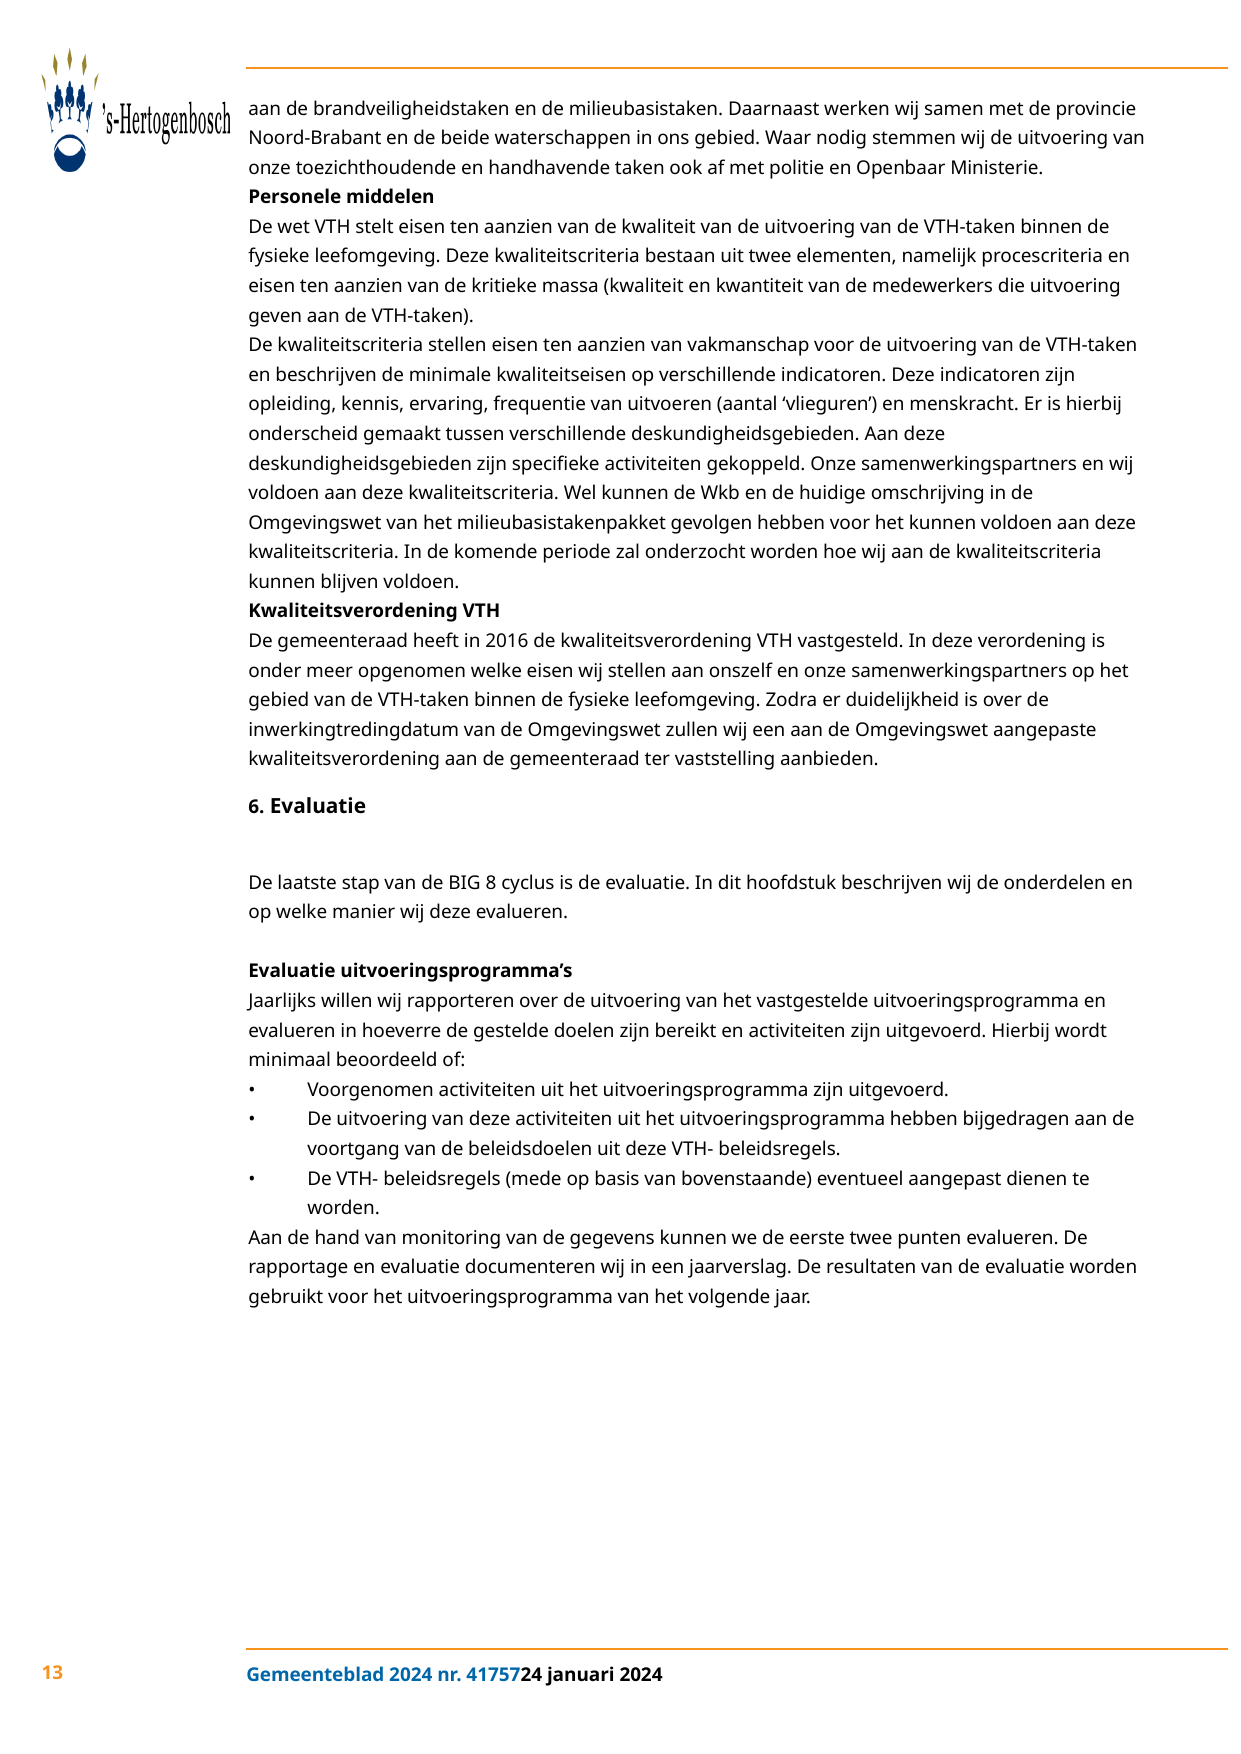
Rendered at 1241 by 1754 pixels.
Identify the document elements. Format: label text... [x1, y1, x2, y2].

text Jaarlijks willen wij rapporteren over de uitvoering van het vastgestelde uitvoeringsprogramma en evalueren in hoeverre de gestelde doelen zijn bereikt en activiteiten zijn uitgevoerd. Hierbij wordt minimaal beoordeeld of: [248, 987, 1152, 1072]
text De kwaliteitscriteria stellen eisen ten aanzien van vakmanschap voor de uitvoering van de VTH-taken en beschrijven de minimale kwaliteitseisen op verschillende indicatoren. Deze indicatoren zijn opleiding, kennis, ervaring, frequentie van uitvoeren (aantal ‘vlieguren’) en menskracht. Er is hierbij onderscheid gemaakt tussen verschillende deskundigheidsgebieden. Aan deze deskundigheidsgebieden zijn specifieke activiteiten gekoppeld. Onze samenwerkingspartners en wij voldoen aan deze kwaliteitscriteria. Wel kunnen de Wkb en de huidige omschrijving in de Omgevingswet van het milieubasistakenpakket gevolgen hebben voor het kunnen voldoen aan deze kwaliteitscriteria. In de komende periode zal onderzocht worden hoe wij aan de kwaliteitscriteria kunnen blijven voldoen. [248, 331, 1152, 594]
text De gemeenteraad heeft in 2016 de kwaliteitsverordening VTH vastgesteld. In deze verordening is onder meer opgenomen welke eisen wij stellen aan onszelf en onze samenwerkingspartners op het gebied van de VTH-taken binnen de fysieke leefomgeving. Zodra er duidelijkheid is over de inwerkingtredingdatum van de Omgevingswet zullen wij een aan de Omgevingswet aangepaste kwaliteitsverordening aan de gemeenteraad ter vaststelling aanbieden. [248, 627, 1152, 771]
text Evaluatie uitvoeringsprogramma’s [248, 958, 1152, 983]
picture [41, 47, 231, 172]
text De wet VTH stelt eisen ten aanzien van de kwaliteit van de uitvoering van de VTH-taken binnen de fysieke leefomgeving. Deze kwaliteitscriteria bestaan uit twee elementen, namelijk procescriteria en eisen ten aanzien van de kritieke massa (kwaliteit en kwantiteit van de medewerkers die uitvoering geven aan de VTH-taken). [248, 213, 1152, 328]
text De laatste stap van de BIG 8 cyclus is de evaluatie. In dit hoofdstuk beschrijven wij de onderdelen en op welke manier wij deze evalueren. [248, 869, 1152, 924]
list Voorgenomen activiteiten uit het uitvoeringsprogramma zijn uitgevoerd. [248, 1076, 1152, 1102]
text Personele middelen [248, 183, 1152, 209]
text aan de brandveiligheidstaken en de milieubasistaken. Daarnaast werken wij samen met de provincie Noord-Brabant en de beide waterschappen in ons gebied. Waar nodig stemmen wij de uitvoering van onze toezichthoudende en handhavende taken ook af met politie en Openbaar Ministerie. [248, 95, 1152, 180]
list De uitvoering van deze activiteiten uit het uitvoeringsprogramma hebben bijgedragen aan de voortgang van de beleidsdoelen uit deze VTH- beleidsregels. [248, 1106, 1152, 1161]
list De VTH- beleidsregels (mede op basis van bovenstaande) eventueel aangepast dienen te worden. [248, 1165, 1152, 1220]
text 6. Evaluatie [248, 791, 1152, 820]
text Aan de hand van monitoring van de gegevens kunnen we de eerste twee punten evalueren. De rapportage en evaluatie documenteren wij in een jaarverslag. De resultaten van de evaluatie worden gebruikt voor het uitvoeringsprogramma van het volgende jaar. [248, 1224, 1152, 1309]
text Kwaliteitsverordening VTH [248, 598, 1152, 623]
